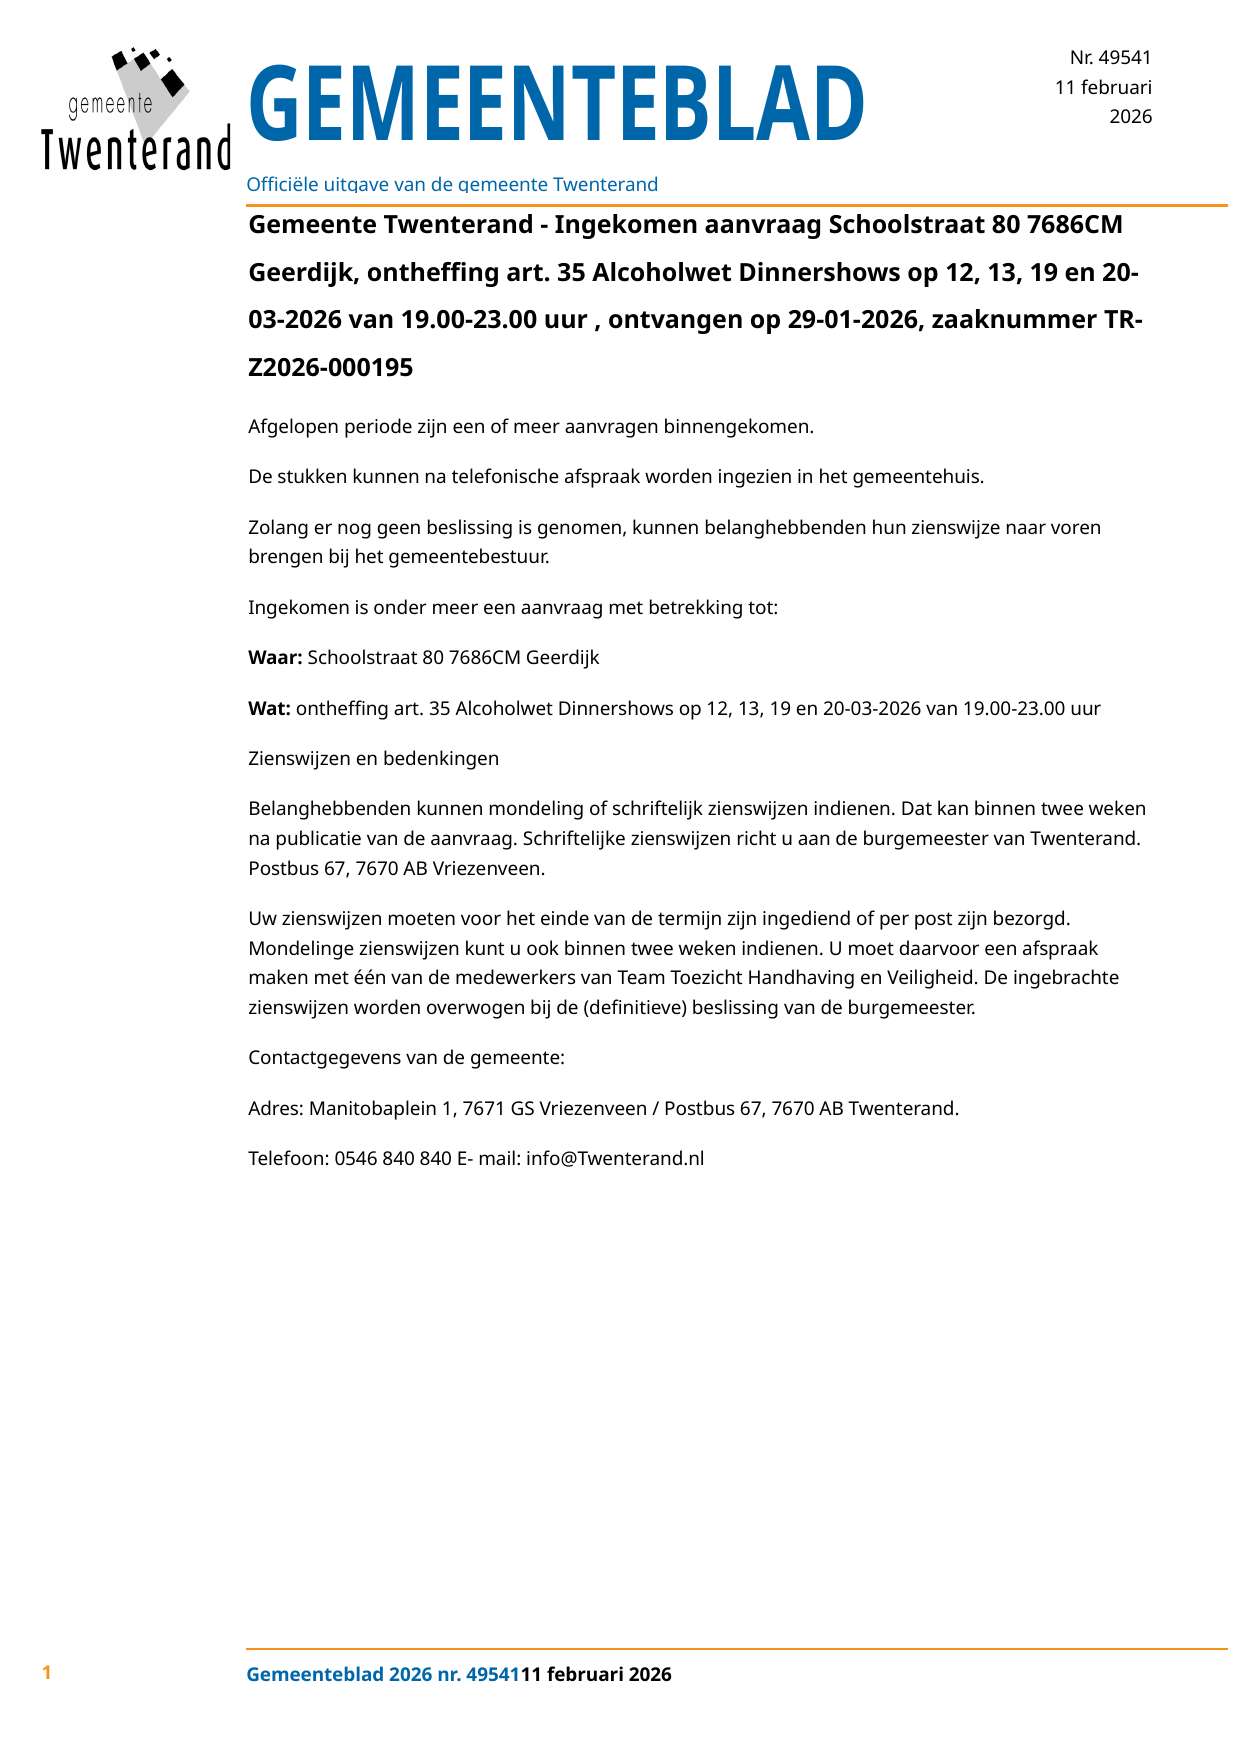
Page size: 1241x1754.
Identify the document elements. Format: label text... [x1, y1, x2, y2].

text Zienswijzen en bedenkingen [248, 745, 1152, 771]
text Waar: Schoolstraat 80 7686CM Geerdijk [248, 644, 1152, 670]
text Adres: Manitobaplein 1, 7671 GS Vriezenveen / Postbus 67, 7670 AB Twenterand. [248, 1095, 1152, 1121]
text De stukken kunnen na telefonische afspraak worden ingezien in het gemeentehuis. [248, 463, 1152, 489]
text Contactgegevens van de gemeente: [248, 1044, 1152, 1070]
text Gemeente Twenterand - Ingekomen aanvraag Schoolstraat 80 7686CM Geerdijk, ontheffing art. 35 Alcoholwet Dinnershows op 12, 13, 19 en 20-03-2026 van 19.00-23.00 uur , ontvangen op 29-01-2026, zaaknummer TR-Z2026-000195 [248, 207, 1152, 384]
text Ingekomen is onder meer een aanvraag met betrekking tot: [248, 594, 1152, 620]
picture [41, 47, 231, 172]
text Afgelopen periode zijn een of meer aanvragen binnengekomen. [248, 413, 1152, 439]
text Zolang er nog geen beslissing is genomen, kunnen belanghebbenden hun zienswijze naar voren brengen bij het gemeentebestuur. [248, 514, 1152, 569]
text Telefoon: 0546 840 840 E- mail: info@Twenterand.nl [248, 1145, 1152, 1171]
text Belanghebbenden kunnen mondeling of schriftelijk zienswijzen indienen. Dat kan binnen twee weken na publicatie van de aanvraag. Schriftelijke zienswijzen richt u aan de burgemeester van Twenterand. Postbus 67, 7670 AB Vriezenveen. [248, 796, 1152, 881]
text Wat: ontheffing art. 35 Alcoholwet Dinnershows op 12, 13, 19 en 20-03-2026 van 19.00-23.00 uur [248, 695, 1152, 721]
text Uw zienswijzen moeten voor het einde van de termijn zijn ingediend of per post zijn bezorgd. Mondelinge zienswijzen kunt u ook binnen twee weken indienen. U moet daarvoor een afspraak maken met één van de medewerkers van Team Toezicht Handhaving en Veiligheid. De ingebrachte zienswijzen worden overwogen bij de (definitieve) beslissing van de burgemeester. [248, 905, 1152, 1020]
